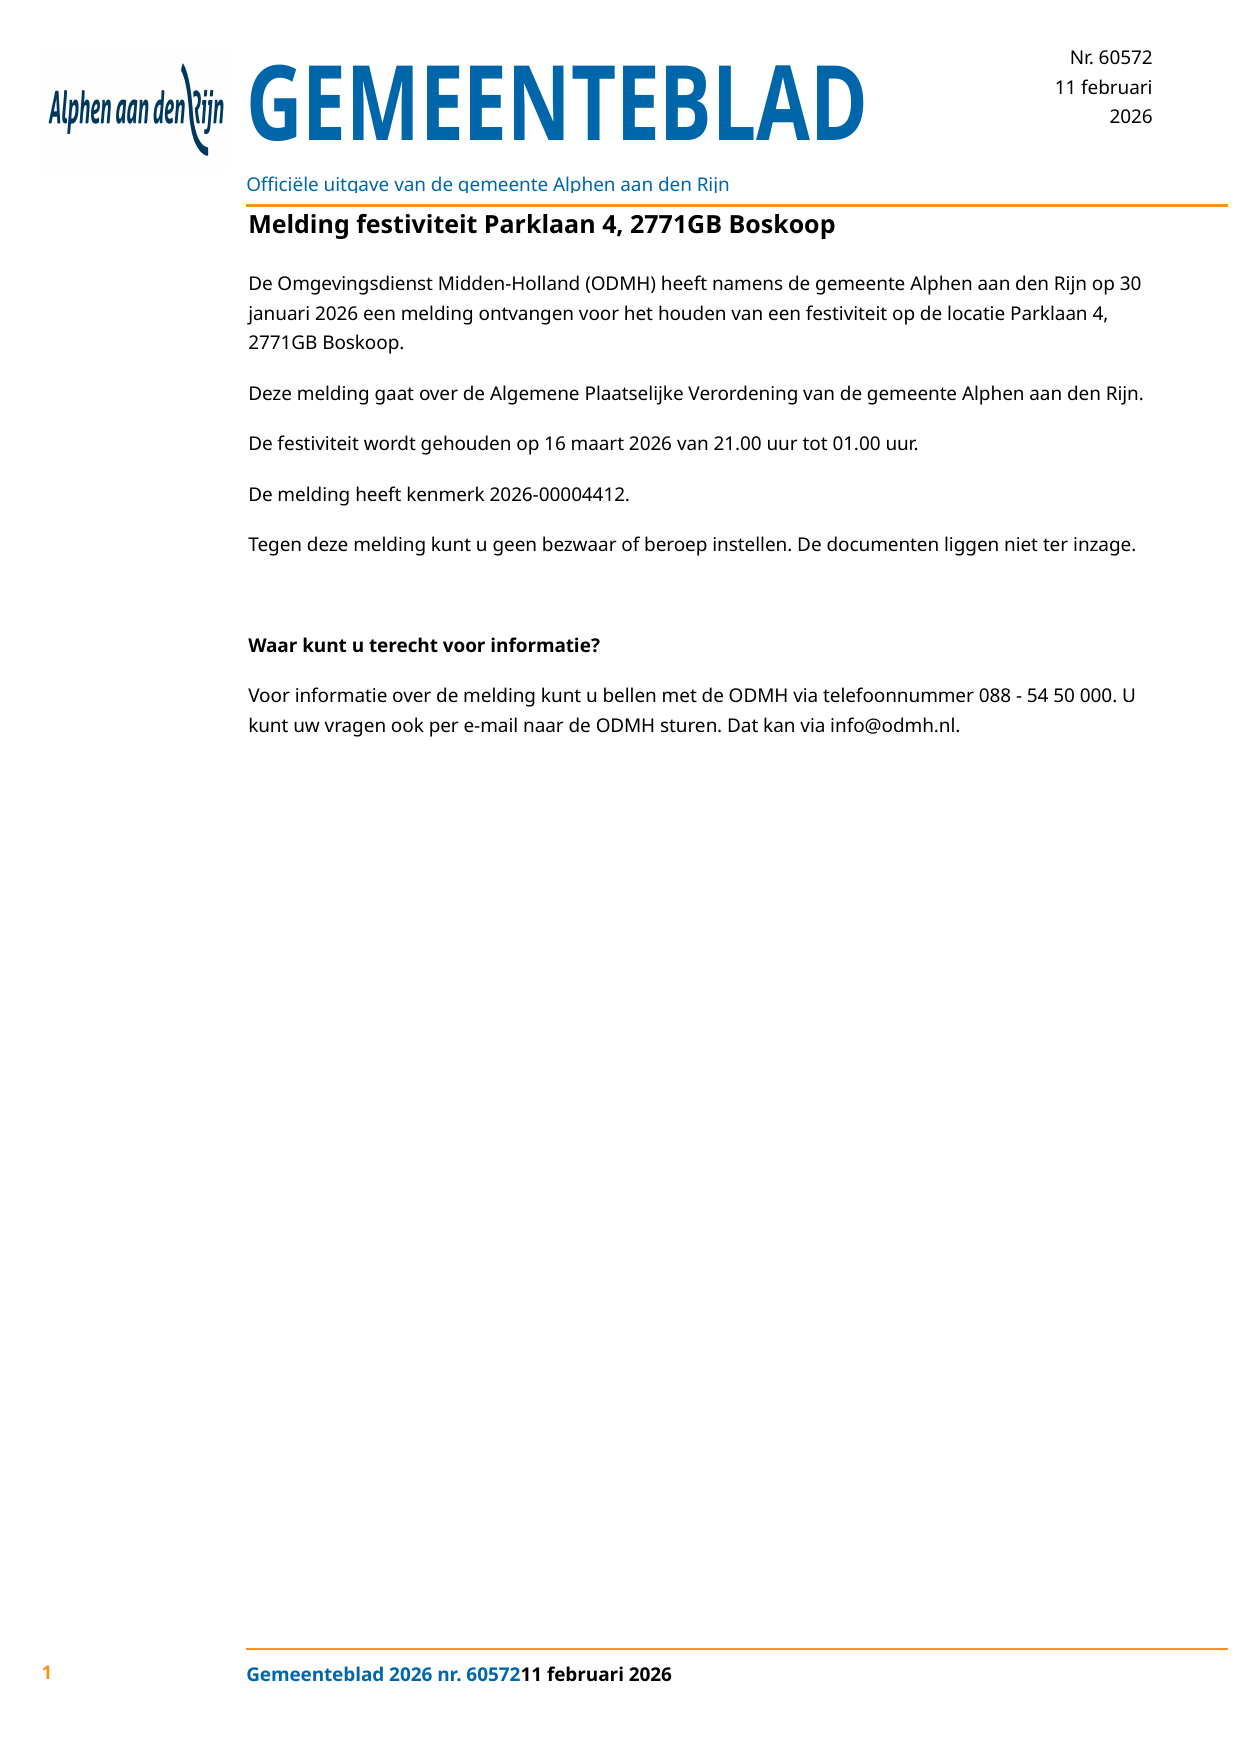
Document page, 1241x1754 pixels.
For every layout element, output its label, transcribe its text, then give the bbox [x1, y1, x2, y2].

text Melding festiviteit Parklaan 4, 2771GB Boskoop [248, 207, 1152, 241]
text De festiviteit wordt gehouden op 16 maart 2026 van 21.00 uur tot 01.00 uur. [248, 430, 1152, 456]
text De Omgevingsdienst Midden-Holland (ODMH) heeft namens de gemeente Alphen aan den Rijn op 30 januari 2026 een melding ontvangen voor het houden van een festiviteit op de locatie Parklaan 4, 2771GB Boskoop. [248, 270, 1152, 355]
text Waar kunt u terecht voor informatie? [248, 632, 1152, 658]
text Voor informatie over de melding kunt u bellen met de ODMH via telefoonnummer 088 - 54 50 000. U kunt uw vragen ook per e-mail naar de ODMH sturen. Dat kan via info@odmh.nl. [248, 682, 1152, 738]
picture [41, 47, 231, 172]
text Tegen deze melding kunt u geen bezwaar of beroep instellen. De documenten liggen niet ter inzage. [248, 531, 1152, 557]
text Deze melding gaat over de Algemene Plaatselijke Verordening van de gemeente Alphen aan den Rijn. [248, 380, 1152, 406]
text De melding heeft kenmerk 2026-00004412. [248, 481, 1152, 506]
